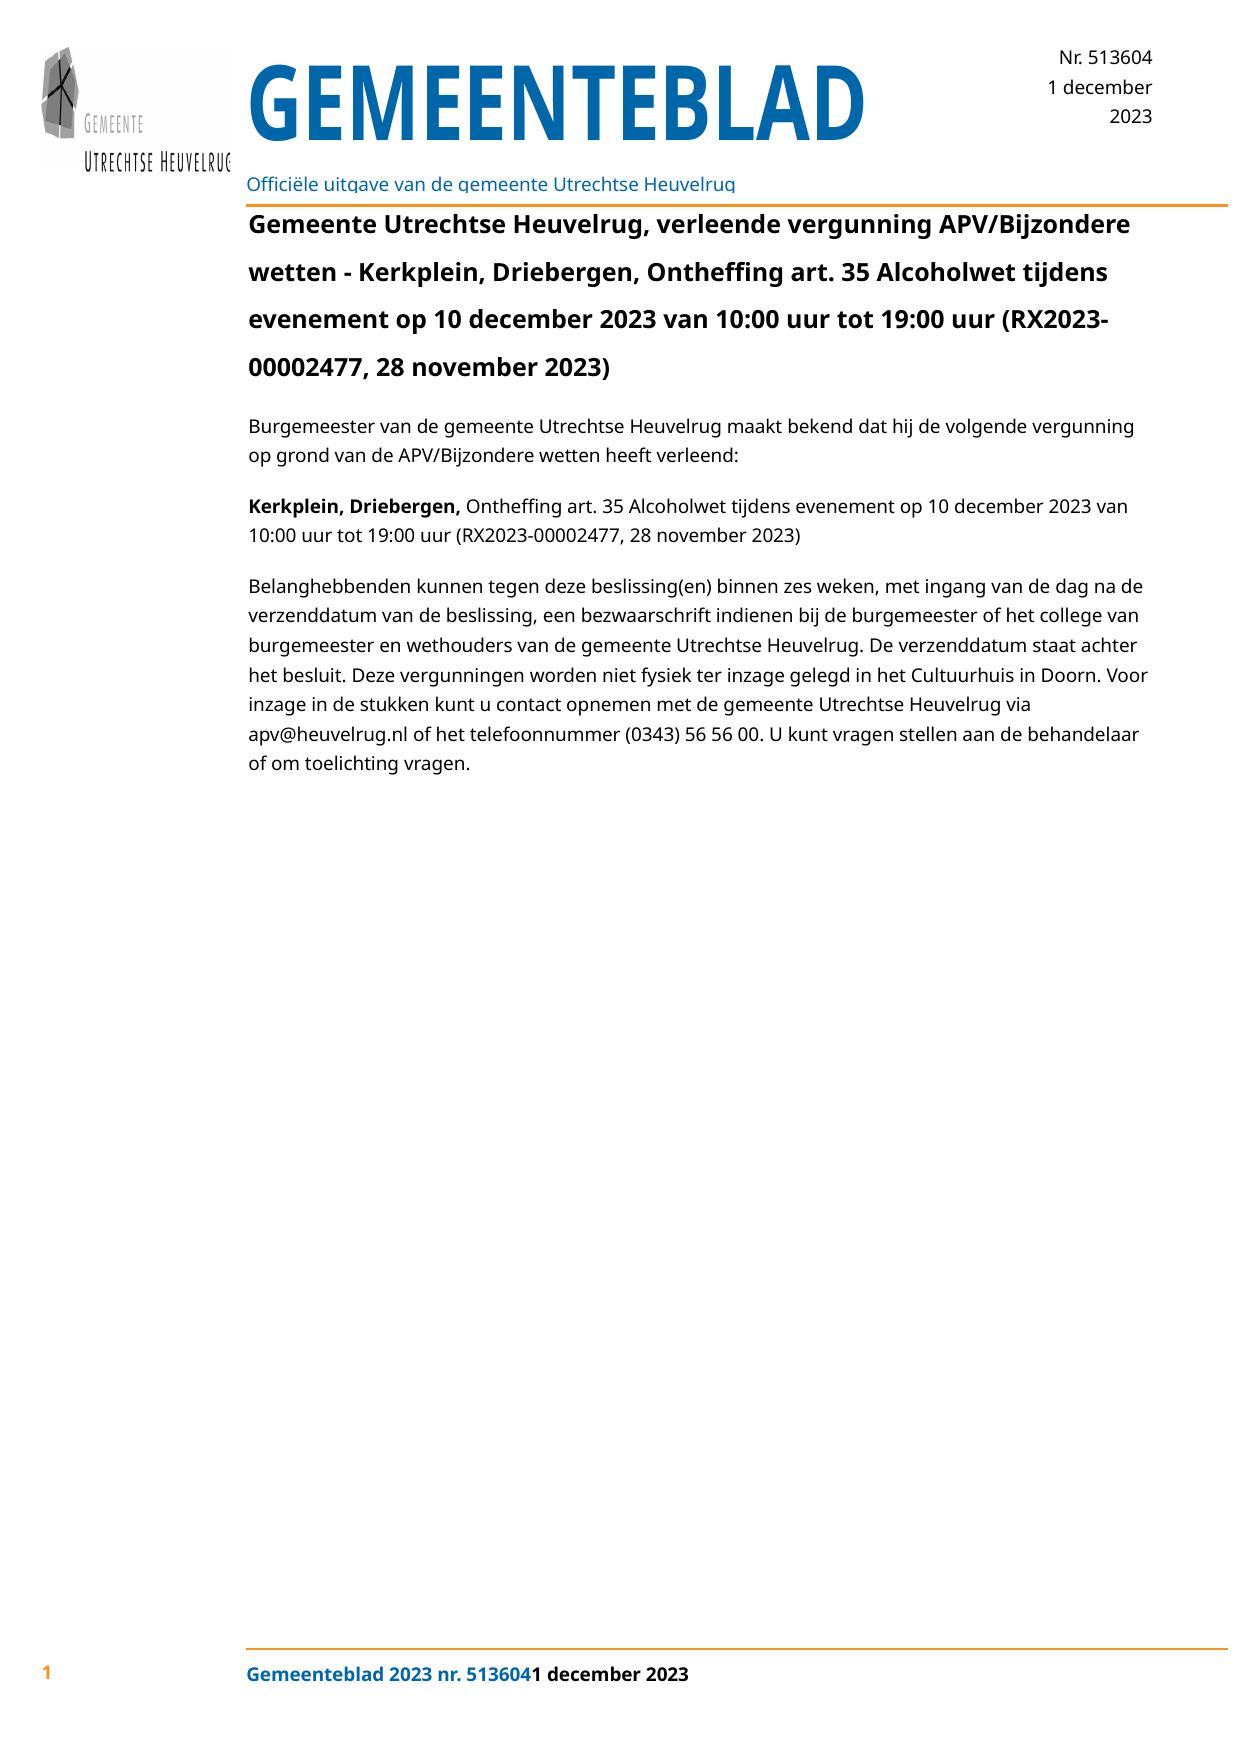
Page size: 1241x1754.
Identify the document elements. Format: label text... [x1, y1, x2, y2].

text Belanghebbenden kunnen tegen deze beslissing(en) binnen zes weken, met ingang van de dag na de verzenddatum van de beslissing, een bezwaarschrift indienen bij de burgemeester of het college van burgemeester en wethouders van de gemeente Utrechtse Heuvelrug. De verzenddatum staat achter het besluit. Deze vergunningen worden niet fysiek ter inzage gelegd in het Cultuurhuis in Doorn. Voor inzage in de stukken kunt u contact opnemen met de gemeente Utrechtse Heuvelrug via apv@heuvelrug.nl of het telefoonnummer (0343) 56 56 00. U kunt vragen stellen aan de behandelaar of om toelichting vragen. [248, 573, 1152, 776]
text Burgemeester van de gemeente Utrechtse Heuvelrug maakt bekend dat hij de volgende vergunning op grond van de APV/Bijzondere wetten heeft verleend: [248, 413, 1152, 468]
picture [41, 47, 231, 172]
text Kerkplein, Driebergen, Ontheffing art. 35 Alcoholwet tijdens evenement op 10 december 2023 van 10:00 uur tot 19:00 uur (RX2023-00002477, 28 november 2023) [248, 493, 1152, 548]
text Gemeente Utrechtse Heuvelrug, verleende vergunning APV/Bijzondere wetten - Kerkplein, Driebergen, Ontheffing art. 35 Alcoholwet tijdens evenement op 10 december 2023 van 10:00 uur tot 19:00 uur (RX2023-00002477, 28 november 2023) [248, 207, 1152, 384]
